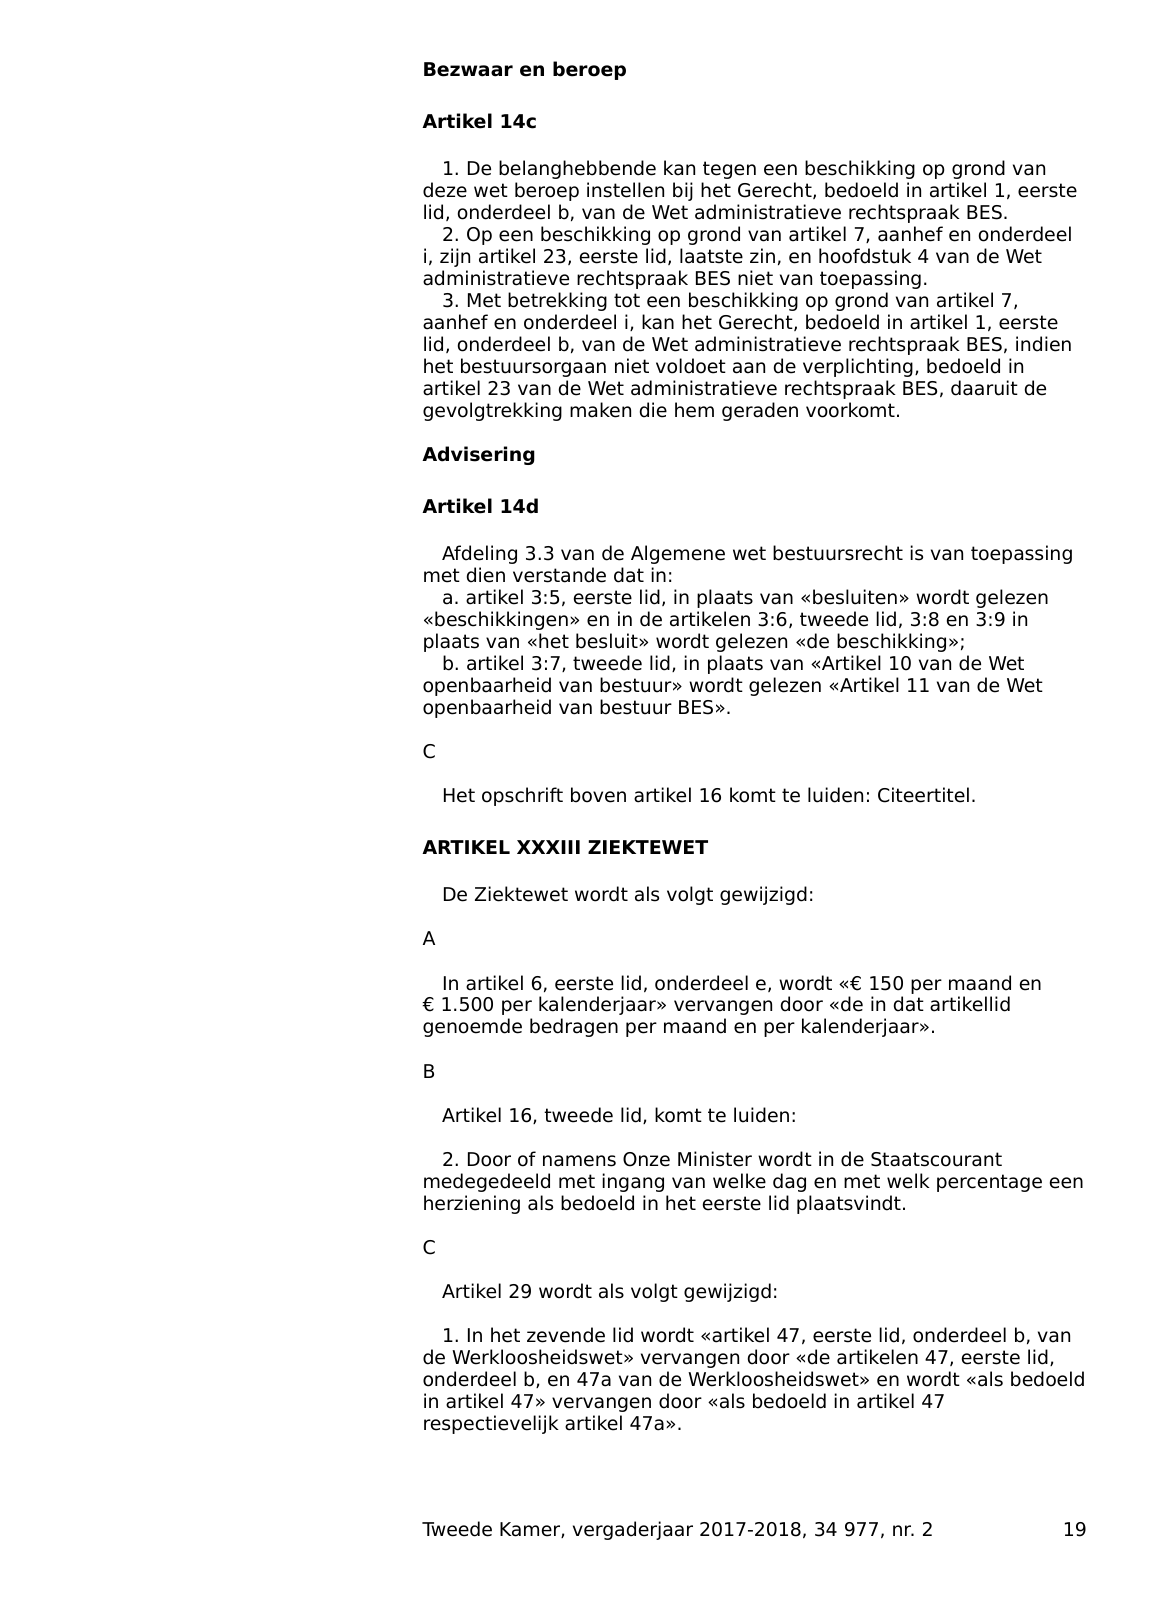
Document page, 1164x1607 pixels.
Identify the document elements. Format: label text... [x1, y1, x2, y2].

text Artikel 29 wordt als volgt gewijzigd: [422, 1281, 1087, 1303]
subtitle Bezwaar en beroep [422, 59, 1087, 81]
subtitle Artikel 14d [422, 496, 1087, 518]
text Het opschrift boven artikel 16 komt te luiden: Citeertitel. [422, 785, 1087, 807]
text 1. In het zevende lid wordt «artikel 47, eerste lid, onderdeel b, van de Werkloosheidswet» vervangen door «de artikelen 47, eerste lid, onderdeel b, en 47a van de Werkloosheidswet» en wordt «als bedoeld in artikel 47» vervangen door «als bedoeld in artikel 47 respectievelijk artikel 47a». [422, 1325, 1087, 1435]
text Artikel 16, tweede lid, komt te luiden: [422, 1105, 1087, 1127]
text 2. Op een beschikking op grond van artikel 7, aanhef en onderdeel i, zijn artikel 23, eerste lid, laatste zin, en hoofdstuk 4 van de Wet administratieve rechtspraak BES niet van toepassing. [422, 224, 1087, 290]
subtitle Artikel 14c [422, 111, 1087, 133]
text A [422, 928, 1087, 950]
text In artikel 6, eerste lid, onderdeel e, wordt «€ 150 per maand en € 1.500 per kalenderjaar» vervangen door «de in dat artikellid genoemde bedragen per maand en per kalenderjaar». [422, 972, 1087, 1038]
text 2. Door of namens Onze Minister wordt in de Staatscourant medegedeeld met ingang van welke dag en met welk percentage een herziening als bedoeld in het eerste lid plaatsvindt. [422, 1149, 1087, 1215]
text De Ziektewet wordt als volgt gewijzigd: [422, 884, 1087, 906]
text 3. Met betrekking tot een beschikking op grond van artikel 7, aanhef en onderdeel i, kan het Gerecht, bedoeld in artikel 1, eerste lid, onderdeel b, van de Wet administratieve rechtspraak BES, indien het bestuursorgaan niet voldoet aan de verplichting, bedoeld in artikel 23 van de Wet administratieve rechtspraak BES, daaruit de gevolgtrekking maken die hem geraden voorkomt. [422, 290, 1087, 422]
text b. artikel 3:7, tweede lid, in plaats van «Artikel 10 van de Wet openbaarheid van bestuur» wordt gelezen «Artikel 11 van de Wet openbaarheid van bestuur BES». [422, 653, 1087, 719]
subtitle ARTIKEL XXXIII ZIEKTEWET [422, 837, 1087, 859]
text a. artikel 3:5, eerste lid, in plaats van «besluiten» wordt gelezen «beschikkingen» en in de artikelen 3:6, tweede lid, 3:8 en 3:9 in plaats van «het besluit» wordt gelezen «de beschikking»; [422, 587, 1087, 653]
subtitle Advisering [422, 444, 1087, 466]
text C [422, 741, 1087, 763]
text 1. De belanghebbende kan tegen een beschikking op grond van deze wet beroep instellen bij het Gerecht, bedoeld in artikel 1, eerste lid, onderdeel b, van de Wet administratieve rechtspraak BES. [422, 158, 1087, 224]
text Afdeling 3.3 van de Algemene wet bestuursrecht is van toepassing met dien verstande dat in: [422, 543, 1087, 587]
text B [422, 1061, 1087, 1082]
text C [422, 1237, 1087, 1259]
